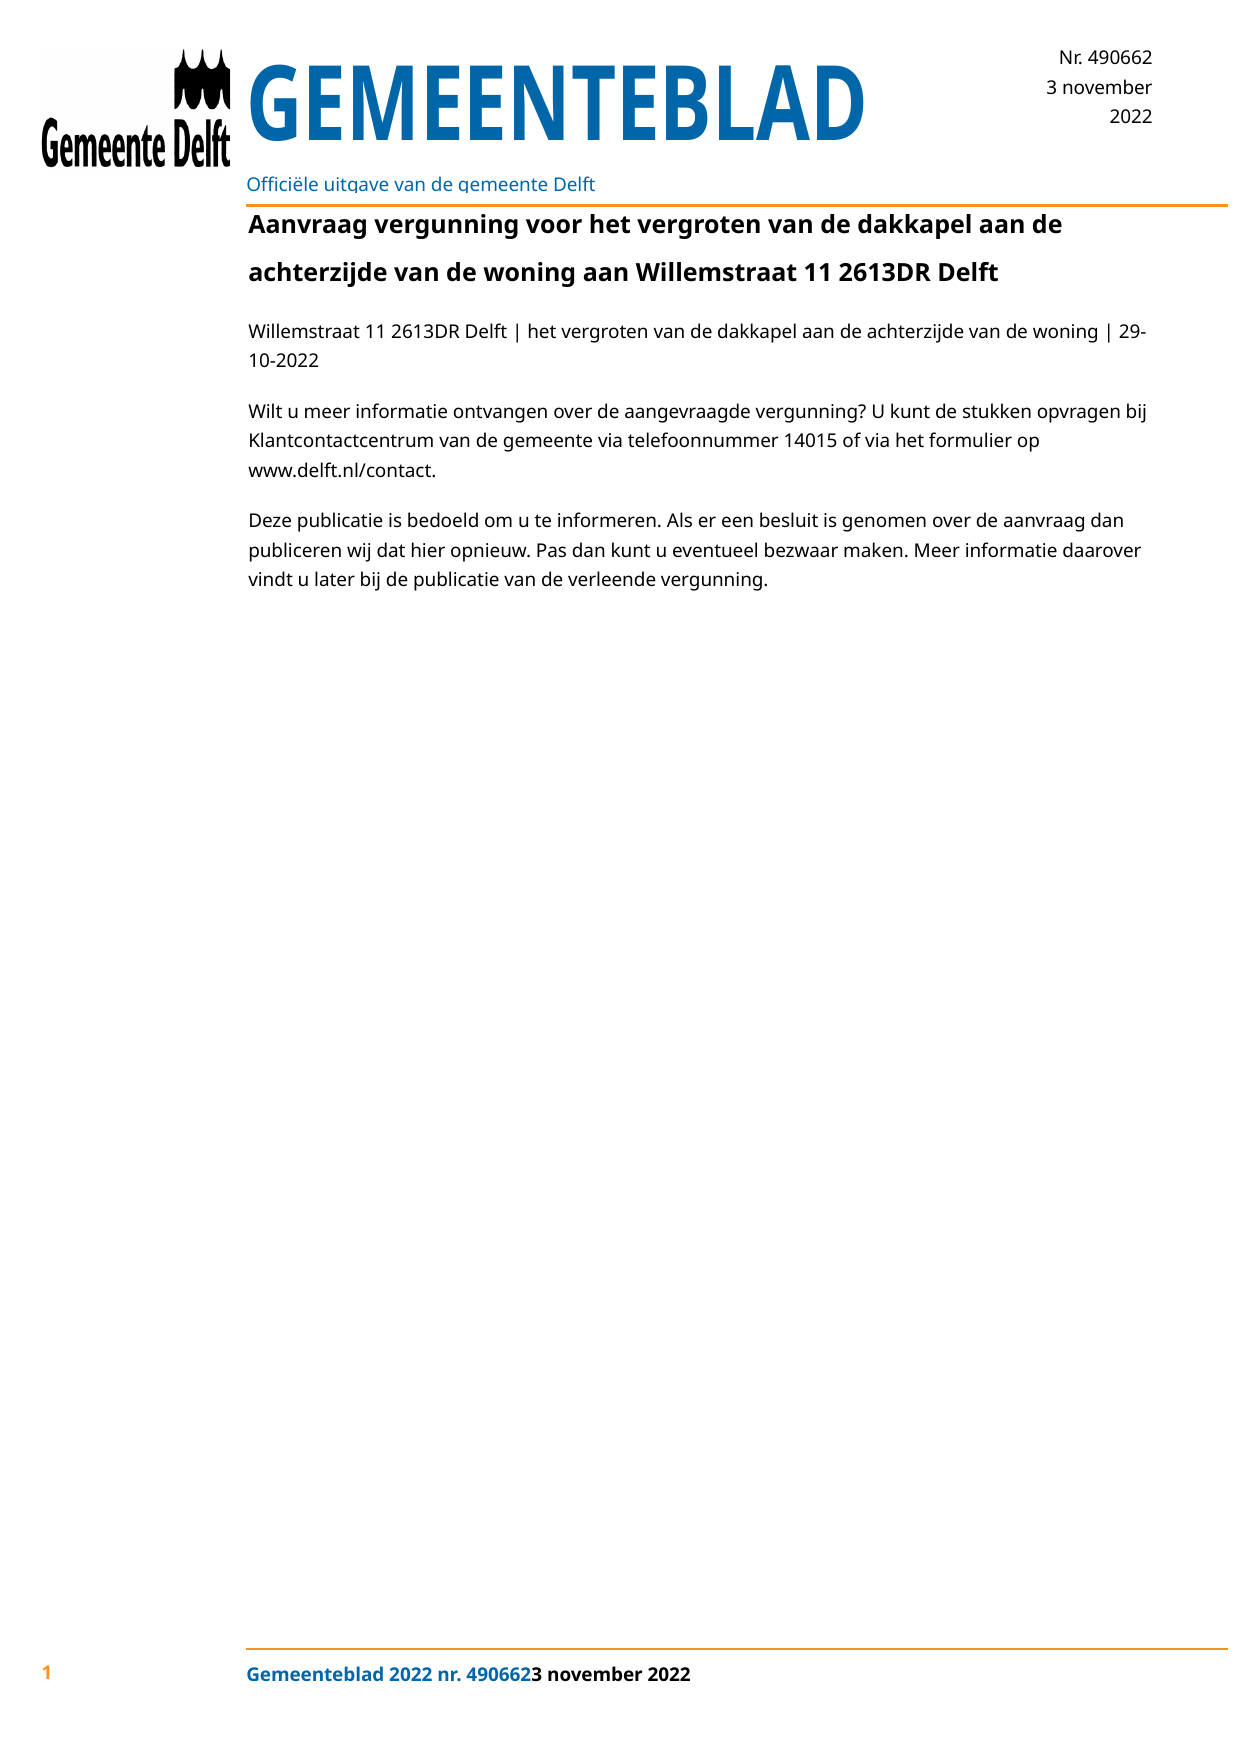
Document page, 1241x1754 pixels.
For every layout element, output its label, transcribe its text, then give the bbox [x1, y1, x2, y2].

text Deze publicatie is bedoeld om u te informeren. Als er een besluit is genomen over de aanvraag dan publiceren wij dat hier opnieuw. Pas dan kunt u eventueel bezwaar maken. Meer informatie daarover vindt u later bij de publicatie van de verleende vergunning. [248, 507, 1152, 592]
text Aanvraag vergunning voor het vergroten van de dakkapel aan de achterzijde van de woning aan Willemstraat 11 2613DR Delft [248, 207, 1152, 288]
text Willemstraat 11 2613DR Delft | het vergroten van de dakkapel aan de achterzijde van de woning | 29-10-2022 [248, 318, 1152, 373]
text Wilt u meer informatie ontvangen over de aangevraagde vergunning? U kunt de stukken opvragen bij Klantcontactcentrum van de gemeente via telefoonnummer 14015 of via het formulier op www.delft.nl/contact. [248, 398, 1152, 483]
picture [41, 47, 231, 172]
